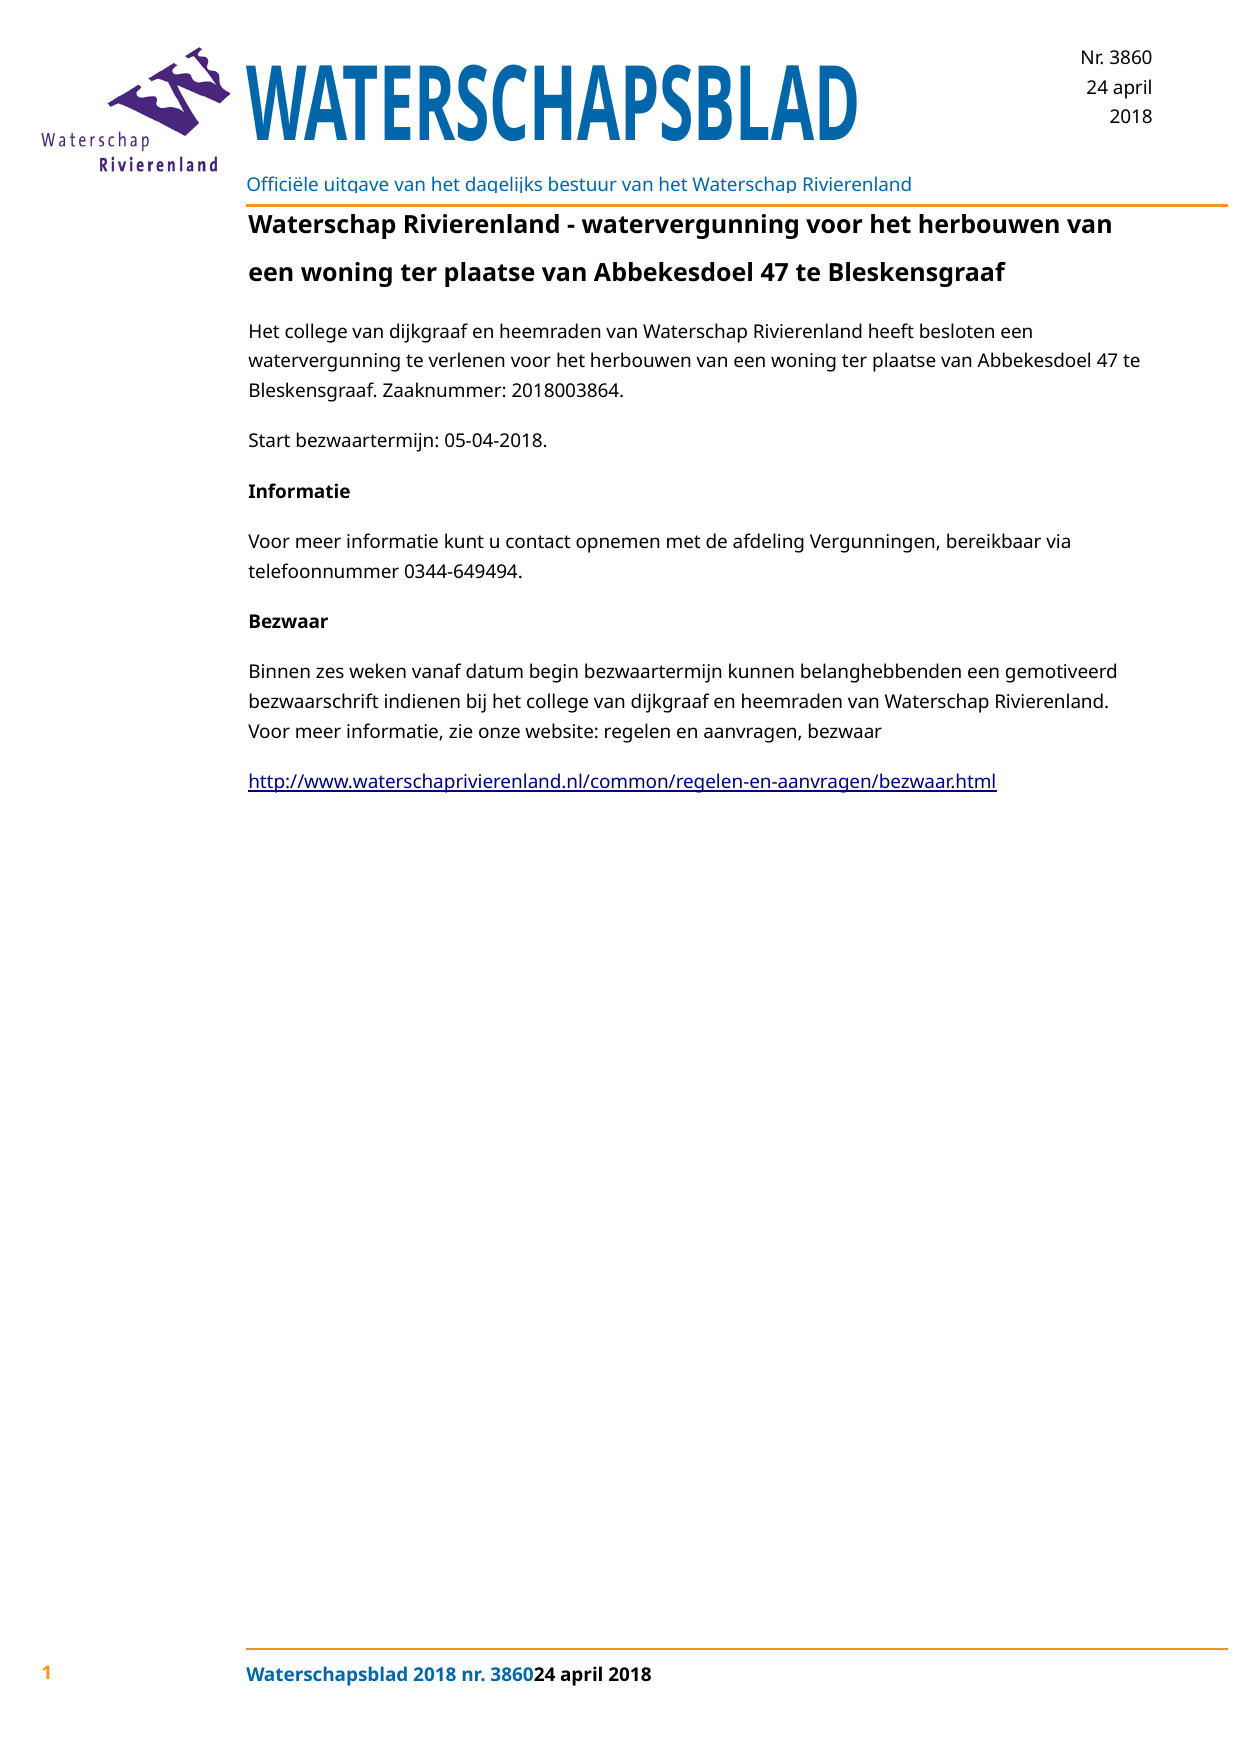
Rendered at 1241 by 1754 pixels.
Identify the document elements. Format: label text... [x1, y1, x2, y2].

text Informatie [248, 478, 1152, 504]
text Bezwaar [248, 608, 1152, 634]
text Waterschap Rivierenland - watervergunning voor het herbouwen van een woning ter plaatse van Abbekesdoel 47 te Bleskensgraaf [248, 207, 1152, 288]
text Het college van dijkgraaf en heemraden van Waterschap Rivierenland heeft besloten een watervergunning te verlenen voor het herbouwen van een woning ter plaatse van Abbekesdoel 47 te Bleskensgraaf. Zaaknummer: 2018003864. [248, 318, 1152, 403]
text http://www.waterschaprivierenland.nl/common/regelen-en-aanvragen/bezwaar.html [248, 768, 1152, 794]
picture [41, 47, 231, 172]
text Start bezwaartermijn: 05-04-2018. [248, 427, 1152, 453]
text Binnen zes weken vanaf datum begin bezwaartermijn kunnen belanghebbenden een gemotiveerd bezwaarschrift indienen bij het college van dijkgraaf en heemraden van Waterschap Rivierenland. Voor meer informatie, zie onze website: regelen en aanvragen, bezwaar [248, 659, 1152, 744]
text Voor meer informatie kunt u contact opnemen met de afdeling Vergunningen, bereikbaar via telefoonnummer 0344-649494. [248, 528, 1152, 584]
